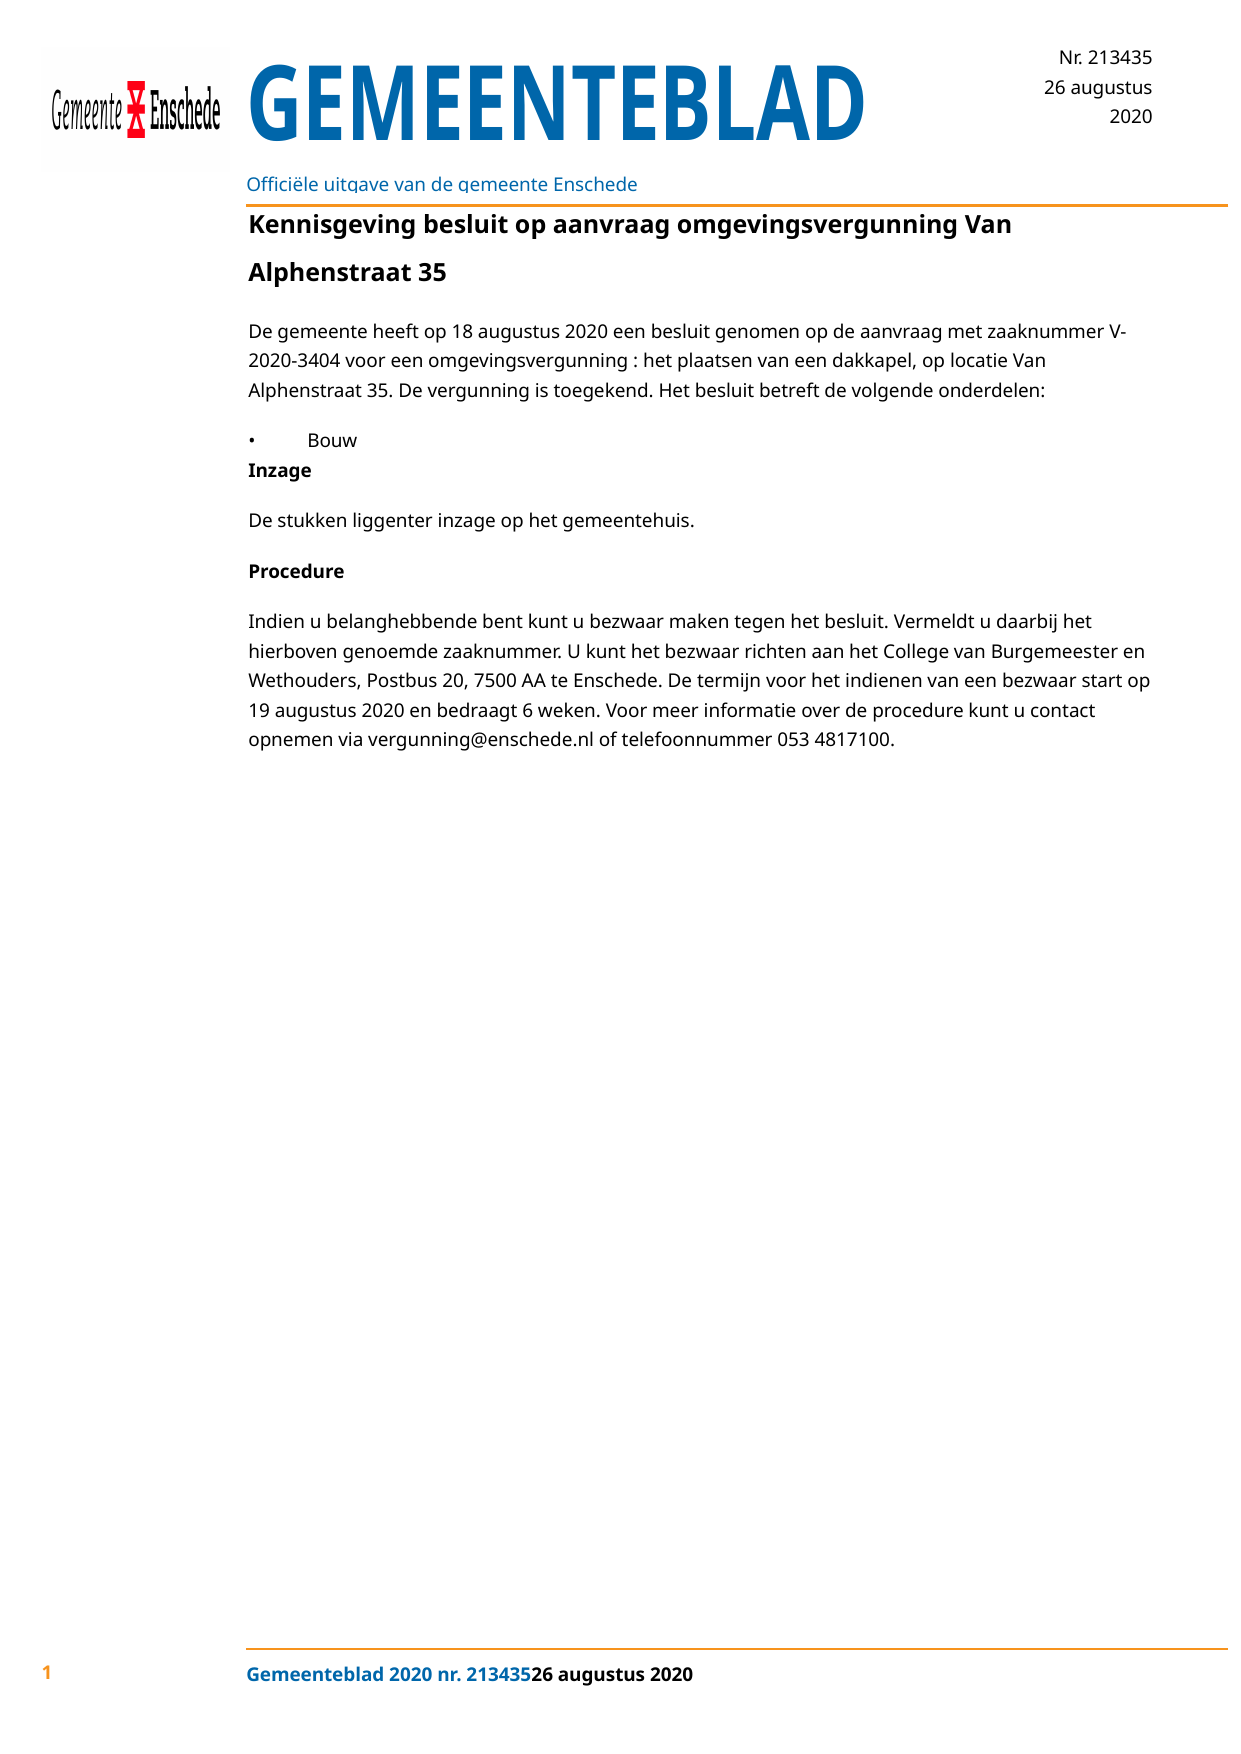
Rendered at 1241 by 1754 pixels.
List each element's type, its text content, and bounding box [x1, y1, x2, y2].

text De gemeente heeft op 18 augustus 2020 een besluit genomen op de aanvraag met zaaknummer V-2020-3404 voor een omgevingsvergunning : het plaatsen van een dakkapel, op locatie Van Alphenstraat 35. De vergunning is toegekend. Het besluit betreft de volgende onderdelen: [248, 318, 1152, 403]
picture [41, 47, 231, 172]
text De stukken liggenter inzage op het gemeentehuis. [248, 507, 1152, 533]
list Bouw [248, 427, 1152, 453]
text Kennisgeving besluit op aanvraag omgevingsvergunning Van Alphenstraat 35 [248, 207, 1152, 288]
text Procedure [248, 558, 1152, 584]
text Indien u belanghebbende bent kunt u bezwaar maken tegen het besluit. Vermeldt u daarbij het hierboven genoemde zaaknummer. U kunt het bezwaar richten aan het College van Burgemees­ter en Wethouders, Postbus 20, 7500 AA te Enschede. De termijn voor het indienen van een bezwaar start op 19 augustus 2020 en bedraagt 6 weken. Voor meer informatie over de procedure kunt u contact opnemen via vergunning@enschede.nl of telefoonnummer 053 4817100. [248, 608, 1152, 752]
text Inzage [248, 457, 1152, 483]
